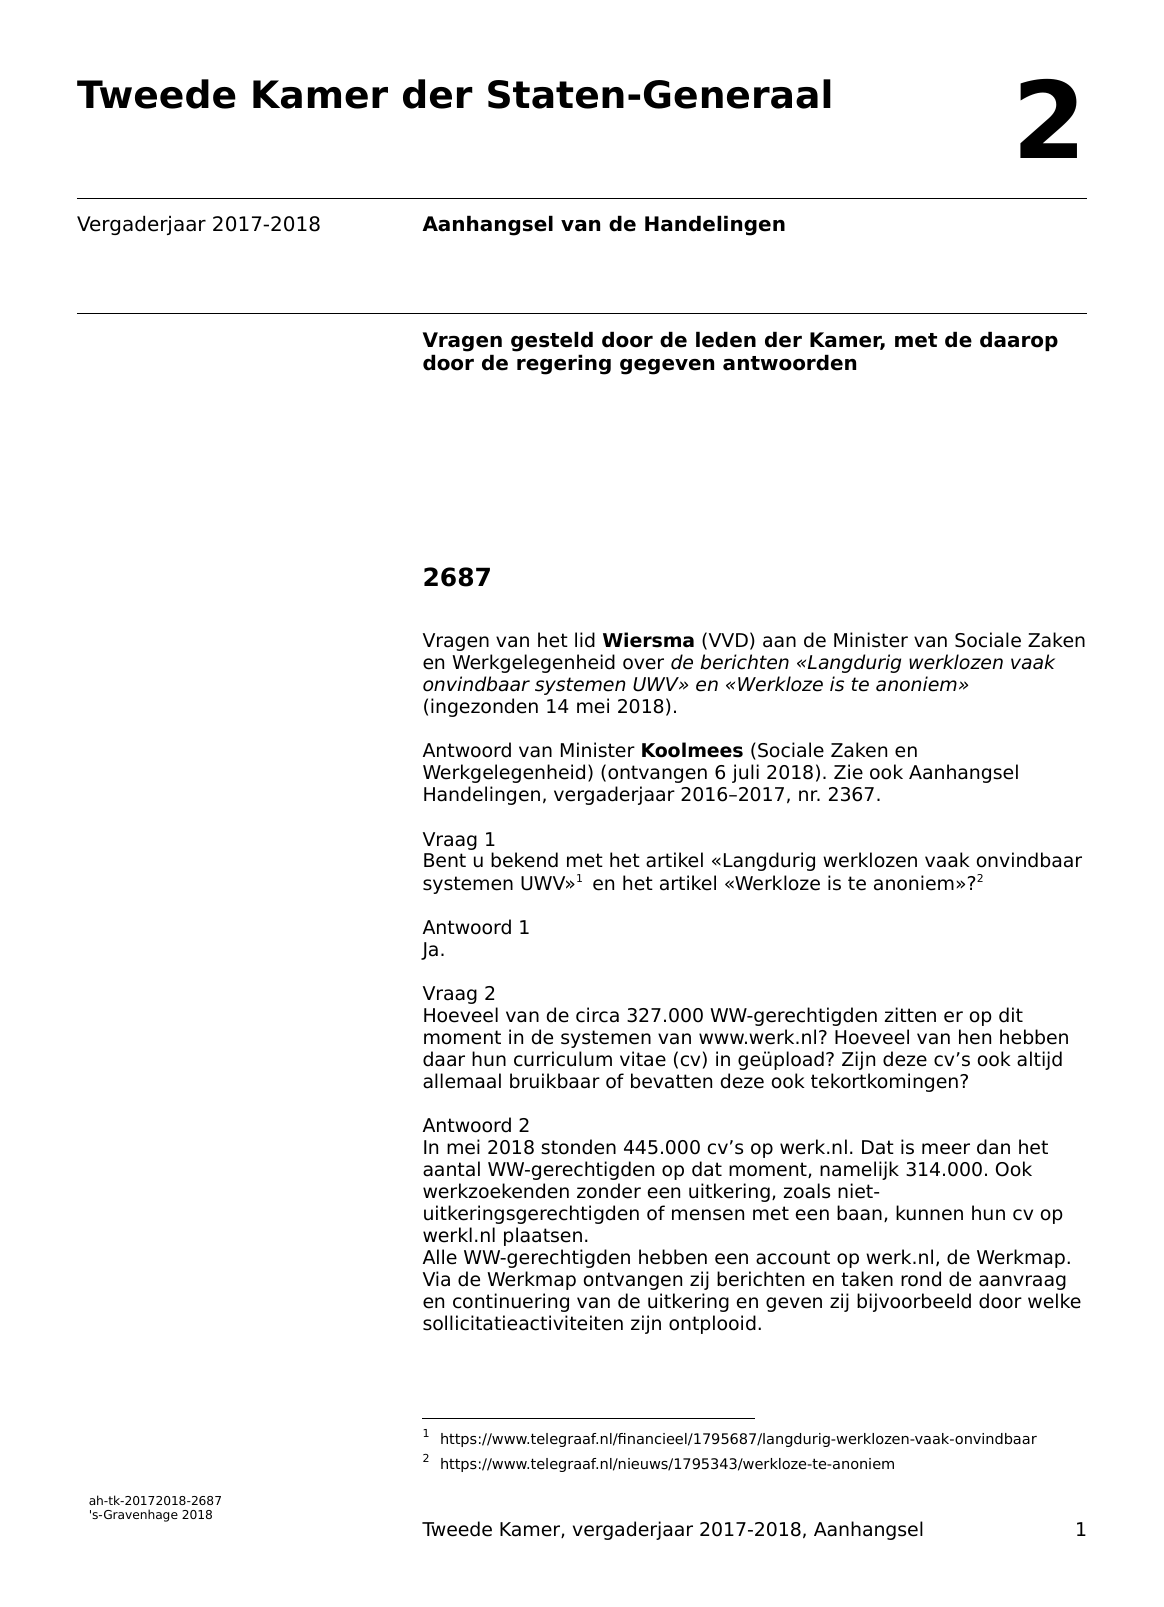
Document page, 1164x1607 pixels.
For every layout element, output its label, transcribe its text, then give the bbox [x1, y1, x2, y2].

text Ja. [422, 938, 1087, 961]
text Bent u bekend met het artikel «Langdurig werklozen vaak onvindbaar systemen UWV» en het artikel «Werkloze is te anoniem»? [422, 850, 1087, 894]
text https://www.telegraaf.nl/nieuws/1795343/werkloze-te-anoniem [422, 1452, 1087, 1474]
text Vraag 1 [422, 828, 1087, 850]
text Vraag 2 [422, 983, 1087, 1005]
text Antwoord van Minister Koolmees (Sociale Zaken en Werkgelegenheid) (ontvangen 6 juli 2018). Zie ook Aanhangsel Handelingen, vergaderjaar 2016–2017, nr. 2367. [422, 740, 1087, 806]
table_cell Aanhangsel van de Handelingen [422, 199, 1087, 313]
text https://www.telegraaf.nl/financieel/1795687/langdurig-werklozen-vaak-onvindbaar [422, 1427, 1087, 1449]
text 's-Gravenhage 2018 [88, 1508, 323, 1522]
table_cell [77, 314, 422, 375]
text Alle WW-gerechtigden hebben een account op werk.nl, de Werkmap. Via de Werkmap ontvangen zij berichten en taken rond de aanvraag en continuering van de uitkering en geven zij bijvoorbeeld door welke sollicitatieactiviteiten zijn ontplooid. [422, 1247, 1087, 1334]
text Antwoord 2 [422, 1115, 1087, 1137]
text 2687 [422, 563, 1087, 592]
text ah-tk-20172018-2687 [88, 1494, 323, 1508]
table_header Tweede Kamer der Staten-Generaal [77, 59, 886, 198]
text In mei 2018 stonden 445.000 cv’s op werk.nl. Dat is meer dan het aantal WW-gerechtigden op dat moment, namelijk 314.000. Ook werkzoekenden zonder een uitkering, zoals niet-uitkeringsgerechtigden of mensen met een baan, kunnen hun cv op werkl.nl plaatsen. [422, 1137, 1087, 1247]
text Vragen van het lid Wiersma (VVD) aan de Minister van Sociale Zaken en Werkgelegenheid over de berichten «Langdurig werklozen vaak onvindbaar systemen UWV» en «Werkloze is te anoniem» (ingezonden 14 mei 2018). [422, 630, 1087, 718]
text Hoeveel van de circa 327.000 WW-gerechtigden zitten er op dit moment in de systemen van www.werk.nl? Hoeveel van hen hebben daar hun curriculum vitae (cv) in geüpload? Zijn deze cv’s ook altijd allemaal bruikbaar of bevatten deze ook tekortkomingen? [422, 1005, 1087, 1093]
table_cell Vergaderjaar 2017-2018 [77, 199, 422, 313]
table_header 2 [886, 59, 1087, 198]
table_cell Vragen gesteld door de leden der Kamer, met de daarop door de regering gegeven antwoorden [422, 314, 1087, 375]
text Antwoord 1 [422, 917, 1087, 938]
